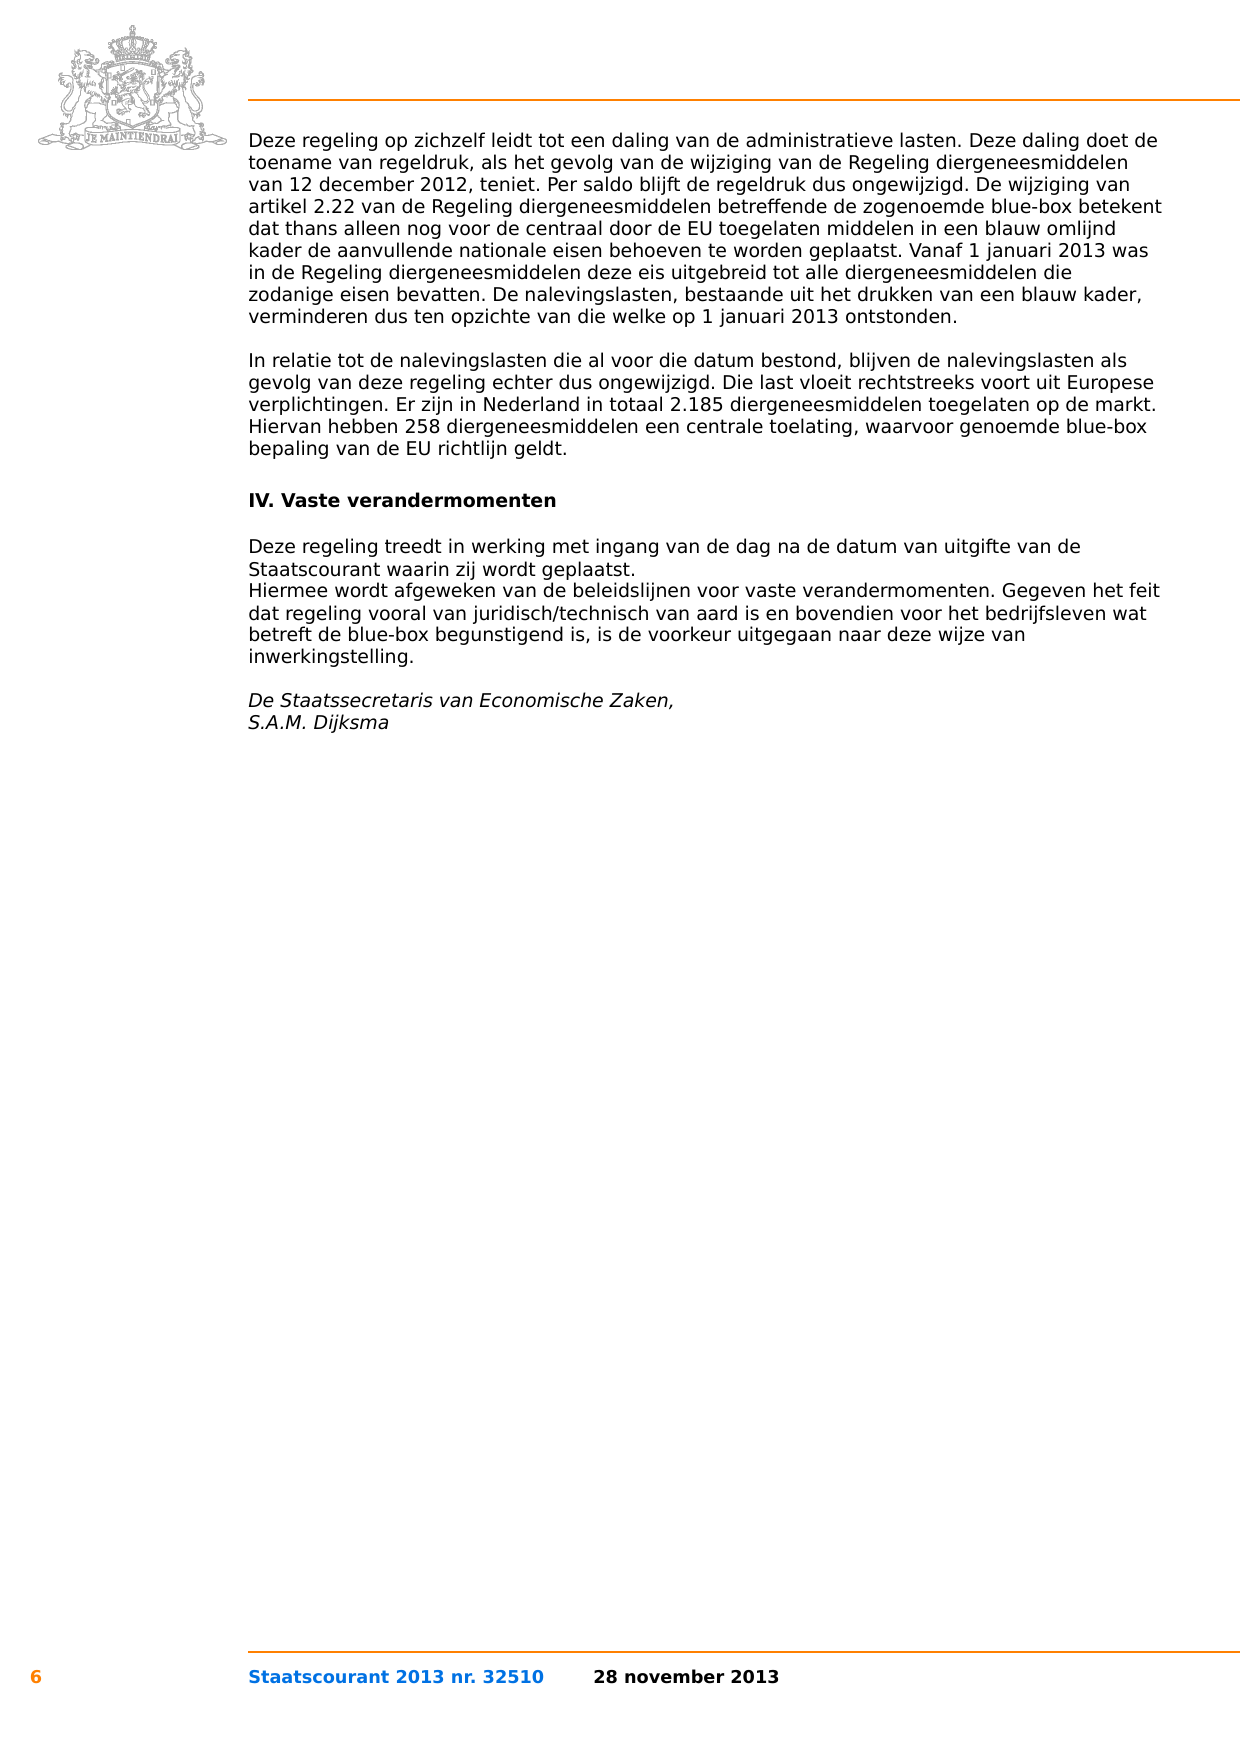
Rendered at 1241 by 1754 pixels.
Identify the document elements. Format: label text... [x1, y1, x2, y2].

text Hiermee wordt afgeweken van de beleidslijnen voor vaste verandermomenten. Gegeven het feit dat regeling vooral van juridisch/technisch van aard is en bovendien voor het bedrijfsleven wat betreft de blue-box begunstigend is, is de voorkeur uitgegaan naar deze wijze van inwerkingstelling. [248, 580, 1163, 668]
text Deze regeling op zichzelf leidt tot een daling van de administratieve lasten. Deze daling doet de toename van regeldruk, als het gevolg van de wijziging van de Regeling diergeneesmiddelen van 12 december 2012, teniet. Per saldo blijft de regeldruk dus ongewijzigd. De wijziging van artikel 2.22 van de Regeling diergeneesmiddelen betreffende de zogenoemde blue-box betekent dat thans alleen nog voor de centraal door de EU toegelaten middelen in een blauw omlijnd kader de aanvullende nationale eisen behoeven te worden geplaatst. Vanaf 1 januari 2013 was in de Regeling diergeneesmiddelen deze eis uitgebreid tot alle diergeneesmiddelen die zodanige eisen bevatten. De nalevingslasten, bestaande uit het drukken van een blauw kader, verminderen dus ten opzichte van die welke op 1 januari 2013 ontstonden. [248, 130, 1163, 328]
subtitle IV. Vaste verandermomenten [248, 489, 1163, 511]
picture [38, 25, 227, 150]
text De Staatssecretaris van Economische Zaken, S.A.M. Dijksma [248, 690, 1163, 734]
text In relatie tot de nalevingslasten die al voor die datum bestond, blijven de nalevingslasten als gevolg van deze regeling echter dus ongewijzigd. Die last vloeit rechtstreeks voort uit Europese verplichtingen. Er zijn in Nederland in totaal 2.185 diergeneesmiddelen toegelaten op de markt. Hiervan hebben 258 diergeneesmiddelen een centrale toelating, waarvoor genoemde blue-box bepaling van de EU richtlijn geldt. [248, 349, 1163, 459]
text Deze regeling treedt in werking met ingang van de dag na de datum van uitgifte van de Staatscourant waarin zij wordt geplaatst. [248, 536, 1163, 580]
